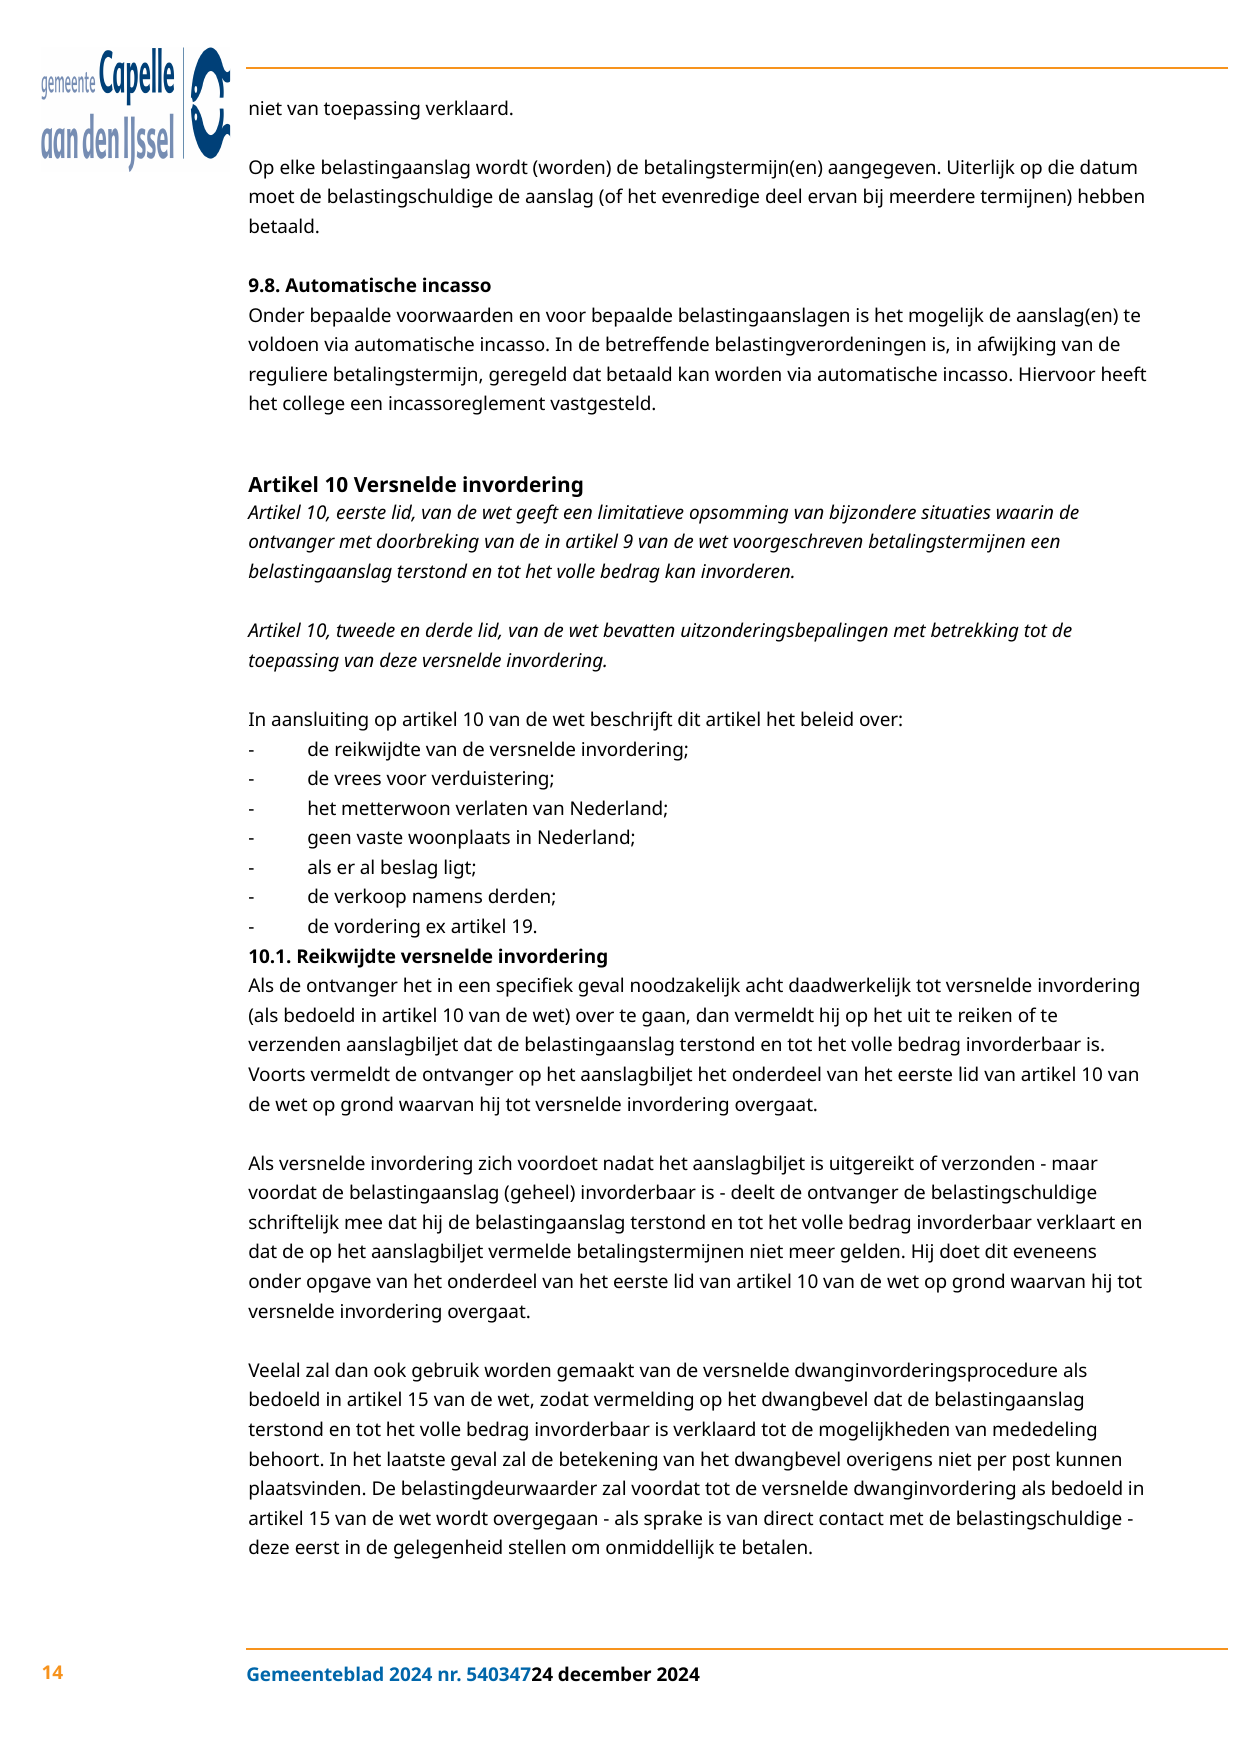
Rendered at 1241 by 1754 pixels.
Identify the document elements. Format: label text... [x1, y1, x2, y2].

text Artikel 10 Versnelde invordering [248, 471, 1152, 499]
picture [41, 47, 231, 172]
text Artikel 10, eerste lid, van de wet geeft een limitatieve opsomming van bijzondere situaties waarin de ontvanger met doorbreking van de in artikel 9 van de wet voorgeschreven betalingstermijnen een belastingaanslag terstond en tot het volle bedrag kan invorderen. [248, 499, 1152, 584]
text niet van toepassing verklaard. [248, 95, 1152, 121]
text In aansluiting op artikel 10 van de wet beschrijft dit artikel het beleid over: [248, 706, 1152, 732]
text Op elke belastingaanslag wordt (worden) de betalingstermijn(en) aangegeven. Uiterlijk op die datum moet de belastingschuldige de aanslag (of het evenredige deel ervan bij meerdere termijnen) hebben betaald. [248, 154, 1152, 239]
list de reikwijdte van de versnelde invordering; [248, 736, 1152, 761]
list de vordering ex artikel 19. [248, 913, 1152, 939]
text 10.1. Reikwijdte versnelde invordering [248, 943, 1152, 968]
list als er al beslag ligt; [248, 854, 1152, 880]
text Als de ontvanger het in een specifiek geval noodzakelijk acht daadwerkelijk tot versnelde invordering (als bedoeld in artikel 10 van de wet) over te gaan, dan vermeldt hij op het uit te reiken of te verzenden aanslagbiljet dat de belastingaanslag terstond en tot het volle bedrag invorderbaar is. Voorts vermeldt de ontvanger op het aanslagbiljet het onderdeel van het eerste lid van artikel 10 van de wet op grond waarvan hij tot versnelde invordering overgaat. [248, 972, 1152, 1116]
text Als versnelde invordering zich voordoet nadat het aanslagbiljet is uitgereikt of verzonden - maar voordat de belastingaanslag (geheel) invorderbaar is - deelt de ontvanger de belastingschuldige schriftelijk mee dat hij de belastingaanslag terstond en tot het volle bedrag invorderbaar verklaart en dat de op het aanslagbiljet vermelde betalingstermijnen niet meer gelden. Hij doet dit eveneens onder opgave van het onderdeel van het eerste lid van artikel 10 van de wet op grond waarvan hij tot versnelde invordering overgaat. [248, 1150, 1152, 1323]
text 9.8. Automatische incasso [248, 272, 1152, 298]
text Veelal zal dan ook gebruik worden gemaakt van de versnelde dwanginvorderingsprocedure als bedoeld in artikel 15 van de wet, zodat vermelding op het dwangbevel dat de belastingaanslag terstond en tot het volle bedrag invorderbaar is verklaard tot de mogelijkheden van mededeling behoort. In het laatste geval zal de betekening van het dwangbevel overigens niet per post kunnen plaatsvinden. De belastingdeurwaarder zal voordat tot de versnelde dwanginvordering als bedoeld in artikel 15 van de wet wordt overgegaan - als sprake is van direct contact met de belastingschuldige - deze eerst in de gelegenheid stellen om onmiddellijk te betalen. [248, 1357, 1152, 1560]
text Onder bepaalde voorwaarden en voor bepaalde belastingaanslagen is het mogelijk de aanslag(en) te voldoen via automatische incasso. In de betreffende belastingverordeningen is, in afwijking van de reguliere betalingstermijn, geregeld dat betaald kan worden via automatische incasso. Hiervoor heeft het college een incassoreglement vastgesteld. [248, 302, 1152, 416]
list geen vaste woonplaats in Nederland; [248, 824, 1152, 850]
list het metterwoon verlaten van Nederland; [248, 795, 1152, 821]
list de vrees voor verduistering; [248, 765, 1152, 791]
text Artikel 10, tweede en derde lid, van de wet bevatten uitzonderingsbepalingen met betrekking tot de toepassing van deze versnelde invordering. [248, 617, 1152, 673]
list de verkoop namens derden; [248, 884, 1152, 909]
